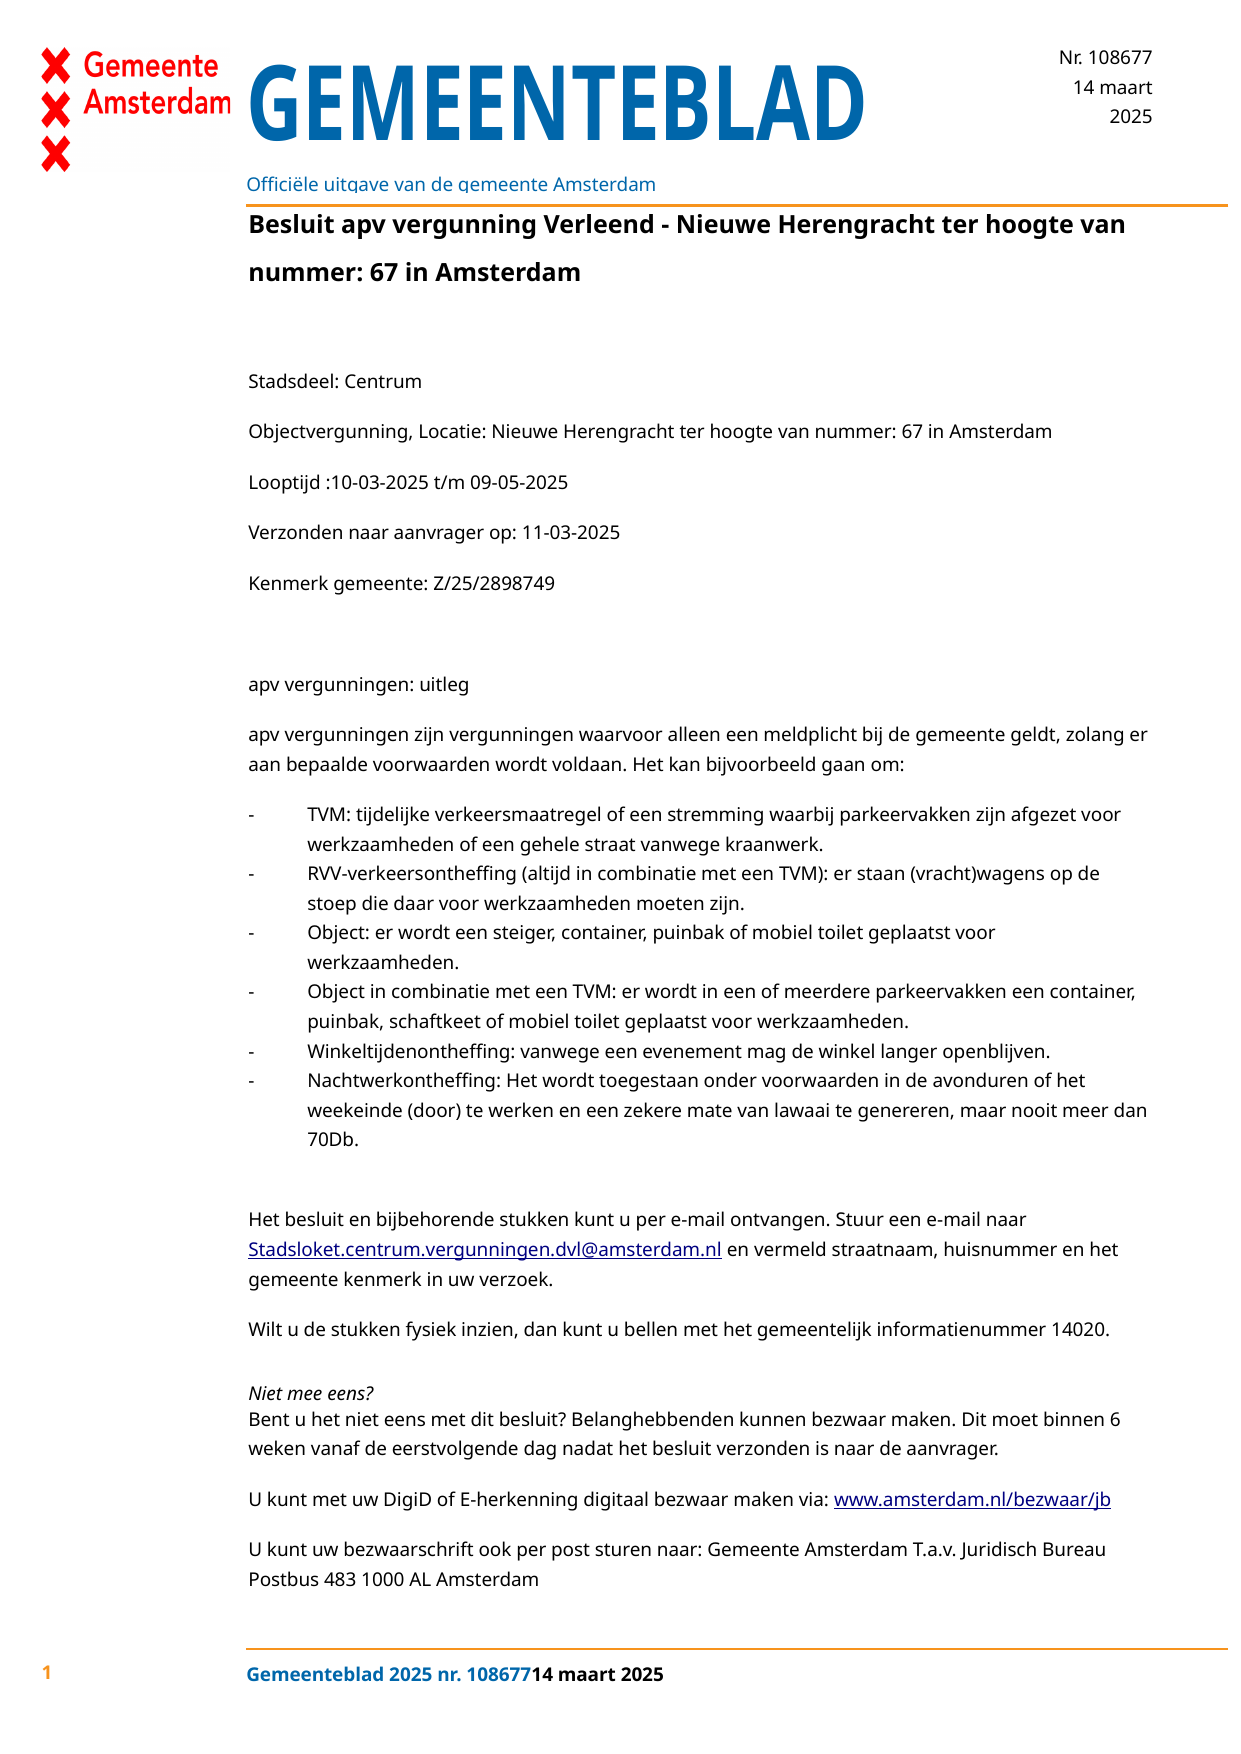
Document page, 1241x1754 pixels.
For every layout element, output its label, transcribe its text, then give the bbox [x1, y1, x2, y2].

text apv vergunningen: uitleg [248, 671, 1152, 697]
text Looptijd :10-03-2025 t/m 09-05-2025 [248, 469, 1152, 495]
picture [41, 47, 231, 172]
text U kunt uw bezwaarschrift ook per post sturen naar: Gemeente Amsterdam T.a.v. Juridisch Bureau Postbus 483 1000 AL Amsterdam [248, 1536, 1152, 1592]
text U kunt met uw DigiD of E-herkenning digitaal bezwaar maken via: www.amsterdam.nl/bezwaar/jb [248, 1486, 1152, 1512]
list Object: er wordt een steiger, container, puinbak of mobiel toilet geplaatst voor werkzaamheden. [248, 919, 1152, 975]
text Wilt u de stukken fysiek inzien, dan kunt u bellen met het gemeentelijk informatienummer 14020. [248, 1316, 1152, 1342]
text Het besluit en bijbehorende stukken kunt u per e-mail ontvangen. Stuur een e-mail naar Stadsloket.centrum.vergunningen.dvl@amsterdam.nl en vermeld straatnaam, huisnummer en het gemeente kenmerk in uw verzoek. [248, 1207, 1152, 1292]
text apv vergunningen zijn vergunningen waarvoor alleen een meldplicht bij de gemeente geldt, zolang er aan bepaalde voorwaarden wordt voldaan. Het kan bijvoorbeeld gaan om: [248, 721, 1152, 777]
list Nachtwerkontheffing: Het wordt toegestaan onder voorwaarden in de avonduren of het weekeinde (door) te werken en een zekere mate van lawaai te genereren, maar nooit meer dan 70Db. [248, 1067, 1152, 1152]
text Bent u het niet eens met dit besluit? Belanghebbenden kunnen bezwaar maken. Dit moet binnen 6 weken vanaf de eerstvolgende dag nadat het besluit verzonden is naar de aanvrager. [248, 1406, 1152, 1461]
list Winkeltijdenontheffing: vanwege een evenement mag de winkel langer openblijven. [248, 1038, 1152, 1064]
text Kenmerk gemeente: Z/25/2898749 [248, 570, 1152, 596]
list RVV-verkeersontheffing (altijd in combinatie met een TVM): er staan (vracht)wagens op de stoep die daar voor werkzaamheden moeten zijn. [248, 860, 1152, 916]
text Objectvergunning, Locatie: Nieuwe Herengracht ter hoogte van nummer: 67 in Amsterdam [248, 419, 1152, 444]
text Besluit apv vergunning Verleend - Nieuwe Herengracht ter hoogte van nummer: 67 in Amsterdam [248, 207, 1152, 288]
text Niet mee eens? [248, 1380, 1152, 1406]
list TVM: tijdelijke verkeersmaatregel of een stremming waarbij parkeervakken zijn afgezet voor werkzaamheden of een gehele straat vanwege kraanwerk. [248, 801, 1152, 857]
list Object in combinatie met een TVM: er wordt in een of meerdere parkeervakken een container, puinbak, schaftkeet of mobiel toilet geplaatst voor werkzaamheden. [248, 979, 1152, 1034]
text Verzonden naar aanvrager op: 11-03-2025 [248, 519, 1152, 545]
text Stadsdeel: Centrum [248, 368, 1152, 394]
